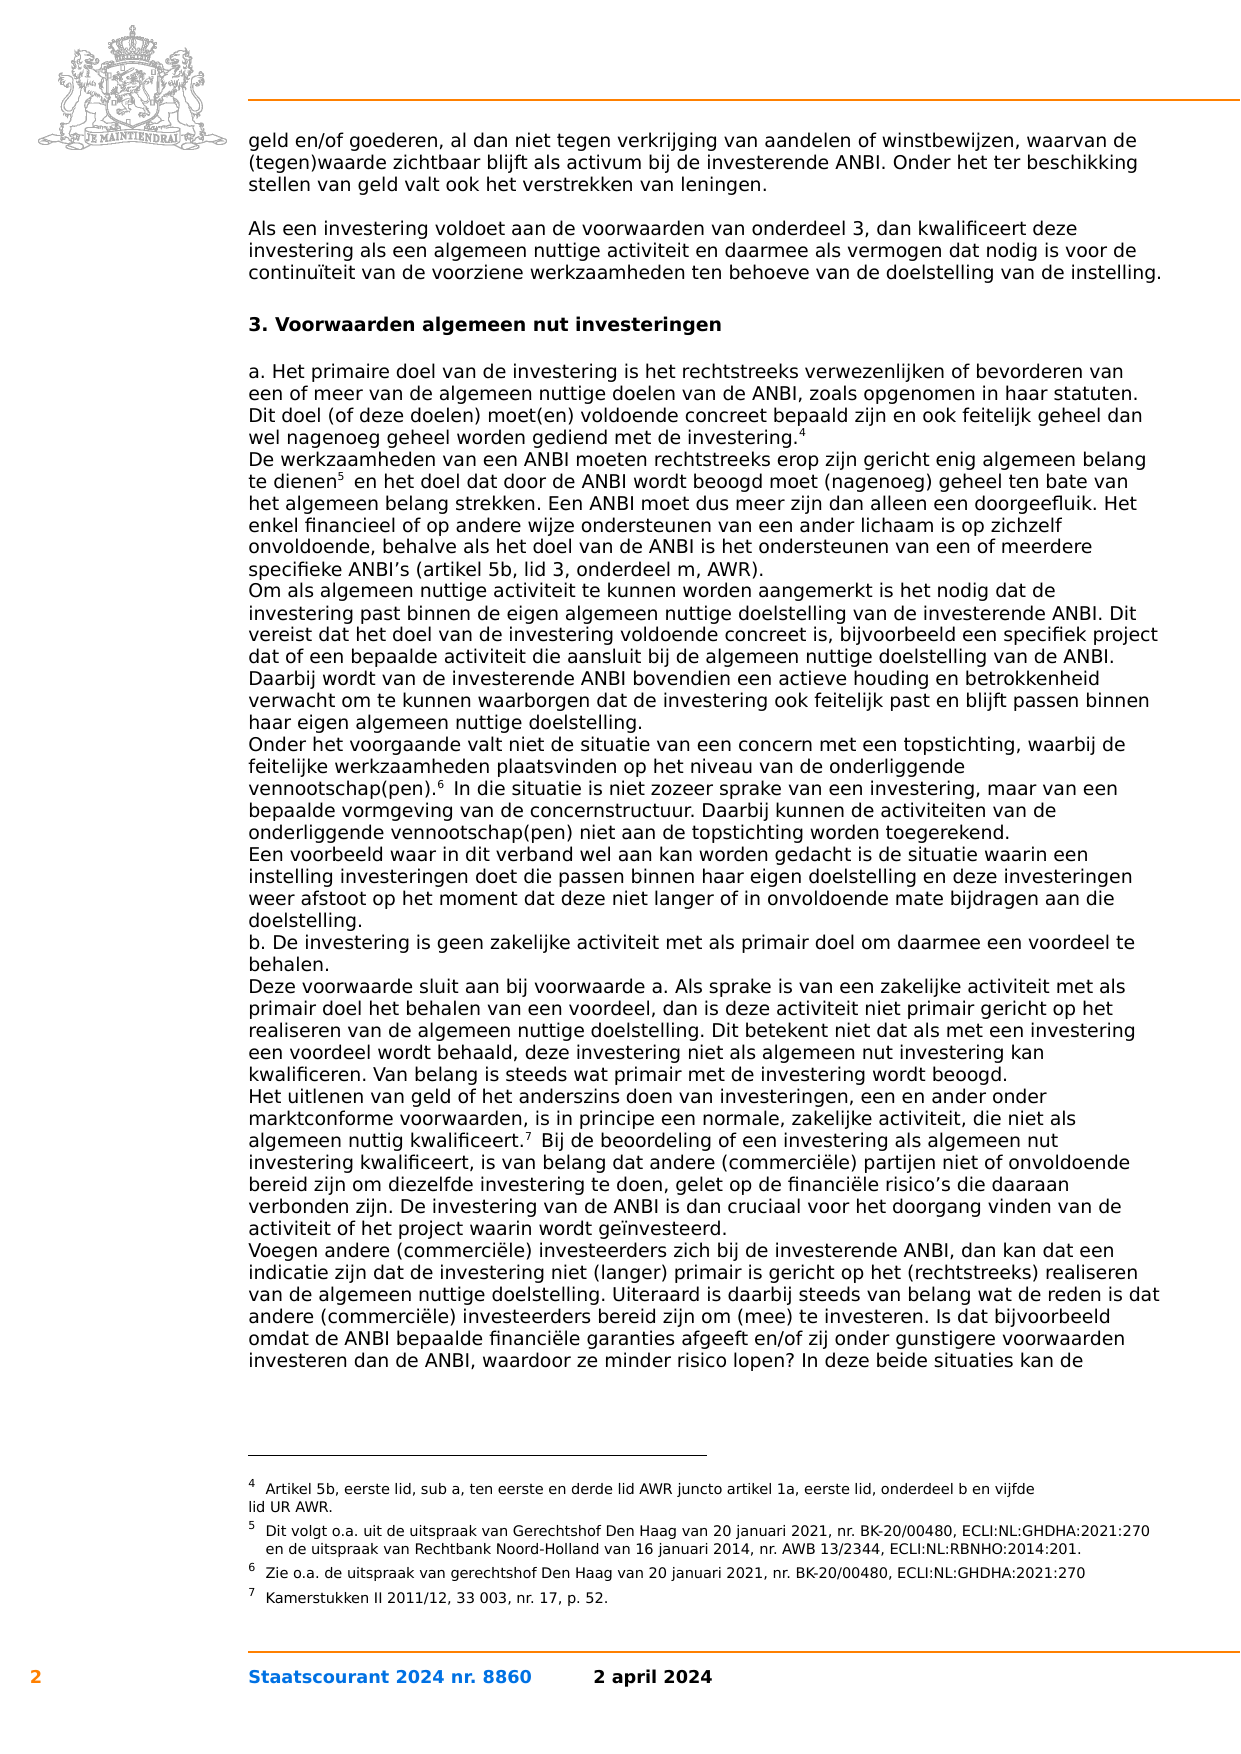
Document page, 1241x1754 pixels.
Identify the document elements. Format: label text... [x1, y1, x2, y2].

text Dit volgt o.a. uit de uitspraak van Gerechtshof Den Haag van 20 januari 2021, nr. BK-20/00480, ECLI:NL:GHDHA:2021:270 en de uitspraak van Rechtbank Noord-Holland van 16 januari 2014, nr. AWB 13/2344, ECLI:NL:RBNHO:2014:201. [248, 1519, 1163, 1558]
text Als een investering voldoet aan de voorwaarden van onderdeel 3, dan kwalificeert deze investering als een algemeen nuttige activiteit en daarmee als vermogen dat nodig is voor de continuïteit van de voorziene werkzaamheden ten behoeve van de doelstelling van de instelling. [248, 218, 1163, 284]
text Zie o.a. de uitspraak van gerechtshof Den Haag van 20 januari 2021, nr. BK-20/00480, ECLI:NL:GHDHA:2021:270 [248, 1561, 1163, 1583]
text Voegen andere (commerciële) investeerders zich bij de investerende ANBI, dan kan dat een indicatie zijn dat de investering niet (langer) primair is gericht op het (rechtstreeks) realiseren van de algemeen nuttige doelstelling. Uiteraard is daarbij steeds van belang wat de reden is dat andere (commerciële) investeerders bereid zijn om (mee) te investeren. Is dat bijvoorbeeld omdat de ANBI bepaalde financiële garanties afgeeft en/of zij onder gunstigere voorwaarden investeren dan de ANBI, waardoor ze minder risico lopen? In deze beide situaties kan de [248, 1240, 1163, 1372]
text De werkzaamheden van een ANBI moeten rechtstreeks erop zijn gericht enig algemeen belang te dienen en het doel dat door de ANBI wordt beoogd moet (nagenoeg) geheel ten bate van het algemeen belang strekken. Een ANBI moet dus meer zijn dan alleen een doorgeefluik. Het enkel financieel of op andere wijze ondersteunen van een ander lichaam is op zichzelf onvoldoende, behalve als het doel van de ANBI is het ondersteunen van een of meerdere specifieke ANBI’s (artikel 5b, lid 3, onderdeel m, AWR). [248, 448, 1163, 580]
text geld en/of goederen, al dan niet tegen verkrijging van aandelen of winstbewijzen, waarvan de (tegen)waarde zichtbaar blijft als activum bij de investerende ANBI. Onder het ter beschikking stellen van geld valt ook het verstrekken van leningen. [248, 130, 1163, 196]
picture [38, 25, 227, 150]
text Een voorbeeld waar in dit verband wel aan kan worden gedacht is de situatie waarin een instelling investeringen doet die passen binnen haar eigen doelstelling en deze investeringen weer afstoot op het moment dat deze niet langer of in onvoldoende mate bijdragen aan die doelstelling. [248, 844, 1163, 932]
text a. Het primaire doel van de investering is het rechtstreeks verwezenlijken of bevorderen van een of meer van de algemeen nuttige doelen van de ANBI, zoals opgenomen in haar statuten. Dit doel (of deze doelen) moet(en) voldoende concreet bepaald zijn en ook feitelijk geheel dan wel nagenoeg geheel worden gediend met de investering. [248, 361, 1163, 448]
text Kamerstukken II 2011/12, 33 003, nr. 17, p. 52. [248, 1586, 1163, 1608]
text Onder het voorgaande valt niet de situatie van een concern met een topstichting, waarbij de feitelijke werkzaamheden plaatsvinden op het niveau van de onderliggende vennootschap(pen). In die situatie is niet zozeer sprake van een investering, maar van een bepaalde vormgeving van de concernstructuur. Daarbij kunnen de activiteiten van de onderliggende vennootschap(pen) niet aan de topstichting worden toegerekend. [248, 734, 1163, 844]
text Het uitlenen van geld of het anderszins doen van investeringen, een en ander onder marktconforme voorwaarden, is in principe een normale, zakelijke activiteit, die niet als algemeen nuttig kwalificeert. Bij de beoordeling of een investering als algemeen nut investering kwalificeert, is van belang dat andere (commerciële) partijen niet of onvoldoende bereid zijn om diezelfde investering te doen, gelet op de financiële risico’s die daaraan verbonden zijn. De investering van de ANBI is dan cruciaal voor het doorgang vinden van de activiteit of het project waarin wordt geïnvesteerd. [248, 1086, 1163, 1240]
text Om als algemeen nuttige activiteit te kunnen worden aangemerkt is het nodig dat de investering past binnen de eigen algemeen nuttige doelstelling van de investerende ANBI. Dit vereist dat het doel van de investering voldoende concreet is, bijvoorbeeld een specifiek project dat of een bepaalde activiteit die aansluit bij de algemeen nuttige doelstelling van de ANBI. Daarbij wordt van de investerende ANBI bovendien een actieve houding en betrokkenheid verwacht om te kunnen waarborgen dat de investering ook feitelijk past en blijft passen binnen haar eigen algemeen nuttige doelstelling. [248, 580, 1163, 734]
subtitle 3. Voorwaarden algemeen nut investeringen [248, 314, 1163, 336]
text Artikel 5b, eerste lid, sub a, ten eerste en derde lid AWR juncto artikel 1a, eerste lid, onderdeel b en vijfde [248, 1477, 1163, 1499]
text b. De investering is geen zakelijke activiteit met als primair doel om daarmee een voordeel te behalen. [248, 932, 1163, 976]
text lid UR AWR. [248, 1499, 1163, 1516]
text Deze voorwaarde sluit aan bij voorwaarde a. Als sprake is van een zakelijke activiteit met als primair doel het behalen van een voordeel, dan is deze activiteit niet primair gericht op het realiseren van de algemeen nuttige doelstelling. Dit betekent niet dat als met een investering een voordeel wordt behaald, deze investering niet als algemeen nut investering kan kwalificeren. Van belang is steeds wat primair met de investering wordt beoogd. [248, 976, 1163, 1086]
